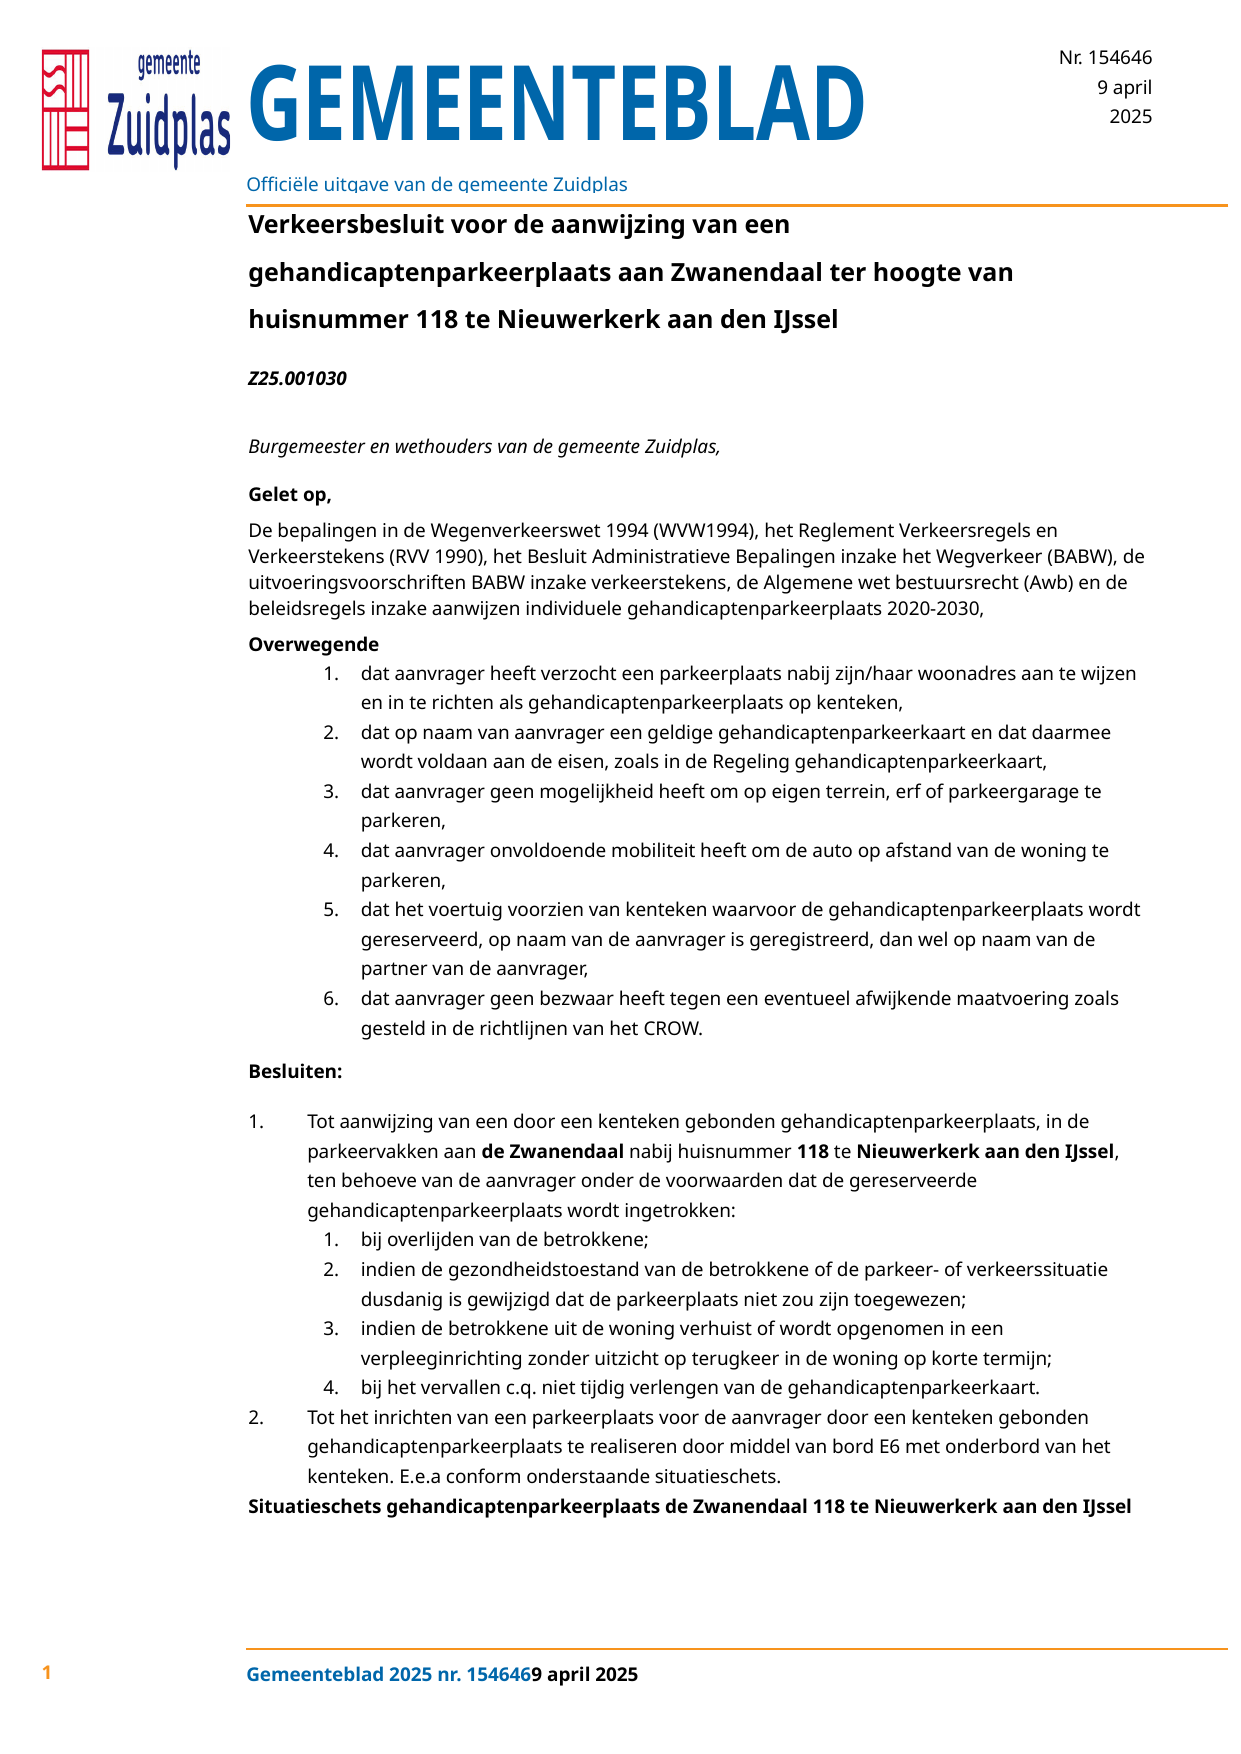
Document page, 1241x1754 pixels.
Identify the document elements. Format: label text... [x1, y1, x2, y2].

list dat aanvrager onvoldoende mobiliteit heeft om de auto op afstand van de woning te parkeren, [323, 837, 1152, 892]
list bij het vervallen c.q. niet tijdig verlengen van de gehandicaptenparkeerkaart. [323, 1374, 1152, 1400]
text Overwegende [248, 631, 1152, 657]
text Besluiten: [248, 1058, 1152, 1084]
text Burgemeester en wethouders van de gemeente Zuidplas, [248, 433, 1152, 459]
list dat aanvrager geen mogelijkheid heeft om op eigen terrein, erf of parkeergarage te parkeren, [323, 778, 1152, 833]
text De bepalingen in de Wegenverkeerswet 1994 (WVW1994), het Reglement Verkeersregels en Verkeerstekens (RVV 1990), het Besluit Administratieve Bepalingen inzake het Wegverkeer (BABW), de uitvoeringsvoorschriften BABW inzake verkeerstekens, de Algemene wet bestuursrecht (Awb) en de beleidsregels inzake aanwijzen individuele gehandicaptenparkeerplaats 2020-2030, [248, 517, 1152, 620]
picture [41, 47, 231, 172]
list indien de betrokkene uit de woning verhuist of wordt opgenomen in een verpleeginrichting zonder uitzicht op terugkeer in de woning op korte termijn; [323, 1315, 1152, 1371]
list dat aanvrager geen bezwaar heeft tegen een eventueel afwijkende maatvoering zoals gesteld in de richtlijnen van het CROW. [323, 985, 1152, 1040]
list Tot aanwijzing van een door een kenteken gebonden gehandicaptenparkeerplaats, in de parkeervakken aan de Zwanendaal nabij huisnummer 118 te Nieuwerkerk aan den IJssel, ten behoeve van de aanvrager onder de voorwaarden dat de gereserveerde gehandicaptenparkeerplaats wordt ingetrokken: [248, 1108, 1152, 1223]
text Z25.001030 [248, 366, 1152, 391]
list dat het voertuig voorzien van kenteken waarvoor de gehandicaptenparkeerplaats wordt gereserveerd, op naam van de aanvrager is geregistreerd, dan wel op naam van de partner van de aanvrager, [323, 896, 1152, 981]
text Situatieschets gehandicaptenparkeerplaats de Zwanendaal 118 te Nieuwerkerk aan den IJssel [248, 1493, 1152, 1519]
list indien de gezondheidstoestand van de betrokkene of de parkeer- of verkeerssituatie dusdanig is gewijzigd dat de parkeerplaats niet zou zijn toegewezen; [323, 1256, 1152, 1312]
text Verkeersbesluit voor de aanwijzing van een gehandicaptenparkeerplaats aan Zwanendaal ter hoogte van huisnummer 118 te Nieuwerkerk aan den IJssel [248, 207, 1152, 336]
text Gelet op, [248, 481, 1152, 507]
list Tot het inrichten van een parkeerplaats voor de aanvrager door een kenteken gebonden gehandicaptenparkeerplaats te realiseren door middel van bord E6 met onderbord van het kenteken. E.e.a conform onderstaande situatieschets. [248, 1404, 1152, 1489]
list dat aanvrager heeft verzocht een parkeerplaats nabij zijn/haar woonadres aan te wijzen en in te richten als gehandicaptenparkeerplaats op kenteken, [323, 660, 1152, 715]
list dat op naam van aanvrager een geldige gehandicaptenparkeerkaart en dat daarmee wordt voldaan aan de eisen, zoals in de Regeling gehandicaptenparkeerkaart, [323, 719, 1152, 774]
list bij overlijden van de betrokkene; [323, 1227, 1152, 1252]
